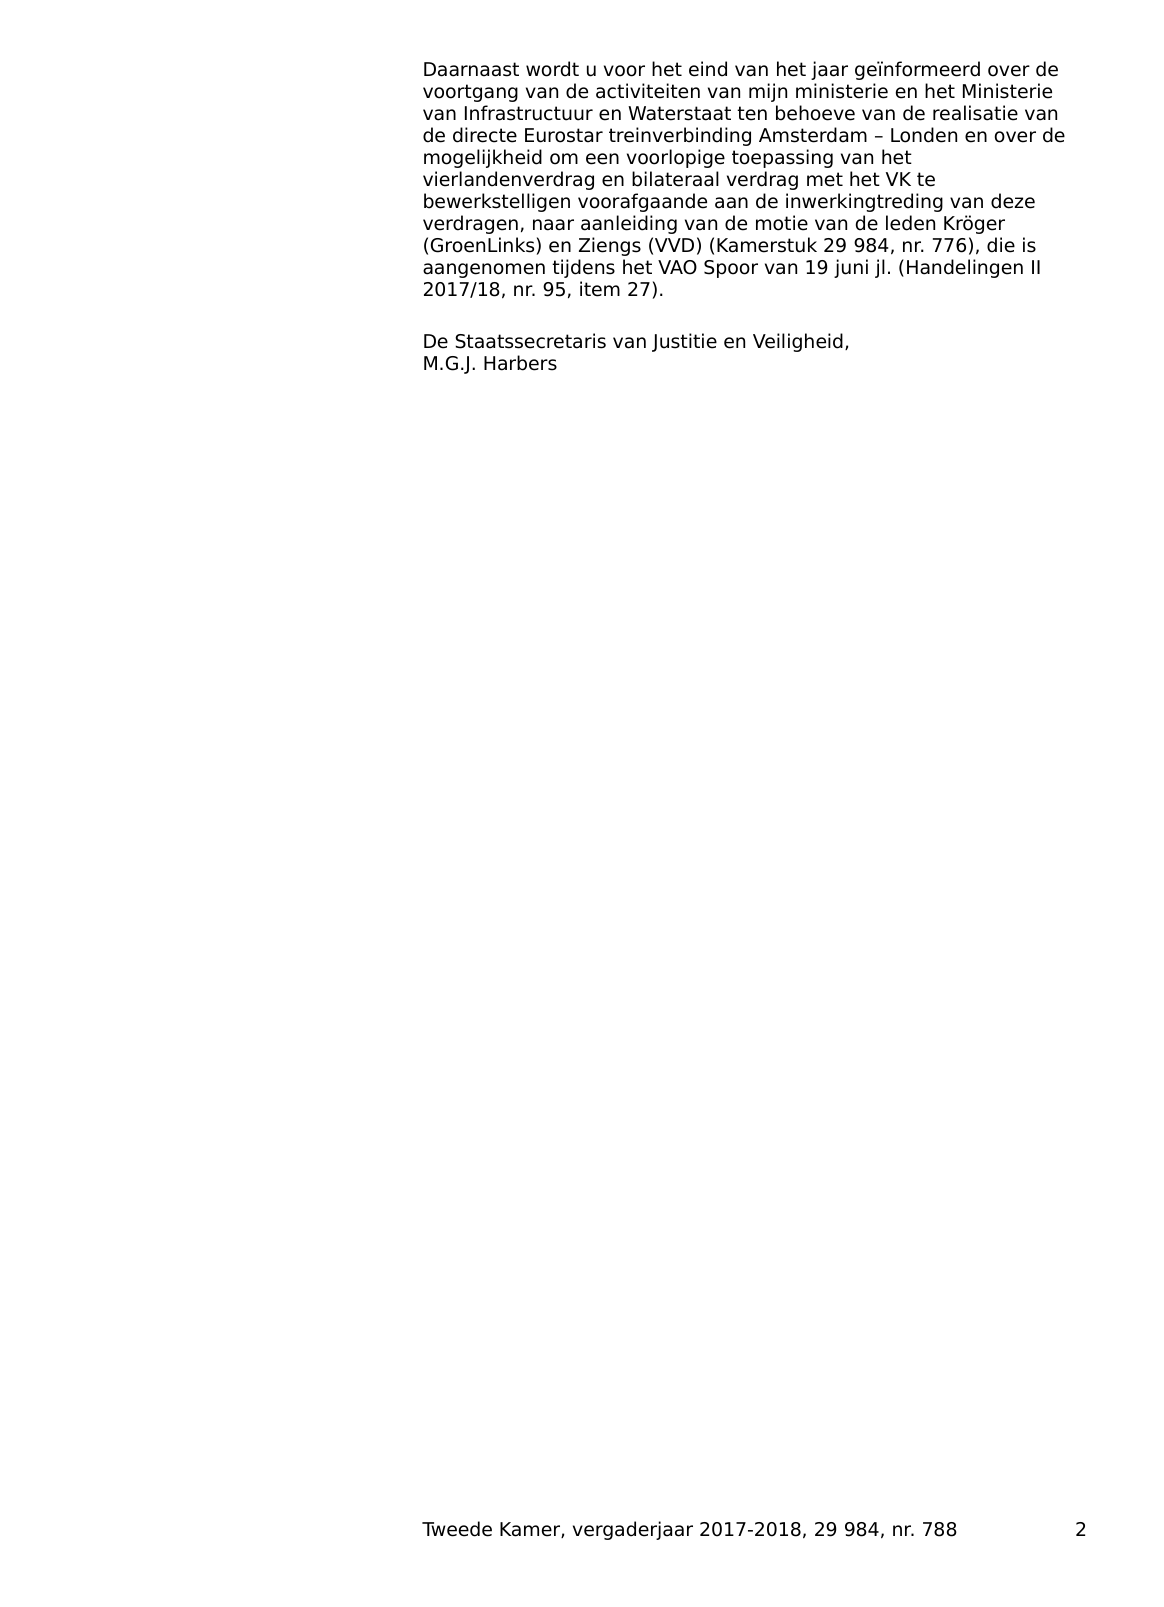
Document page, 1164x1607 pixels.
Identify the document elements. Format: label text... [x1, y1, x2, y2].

text De Staatssecretaris van Justitie en Veiligheid, M.G.J. Harbers [422, 331, 1087, 375]
text Daarnaast wordt u voor het eind van het jaar geïnformeerd over de voortgang van de activiteiten van mijn ministerie en het Ministerie van Infrastructuur en Waterstaat ten behoeve van de realisatie van de directe Eurostar treinverbinding Amsterdam – Londen en over de mogelijkheid om een voorlopige toepassing van het vierlandenverdrag en bilateraal verdrag met het VK te bewerkstelligen voorafgaande aan de inwerkingtreding van deze verdragen, naar aanleiding van de motie van de leden Kröger (GroenLinks) en Ziengs (VVD) (Kamerstuk 29 984, nr. 776), die is aangenomen tijdens het VAO Spoor van 19 juni jl. (Handelingen II 2017/18, nr. 95, item 27). [422, 59, 1087, 301]
